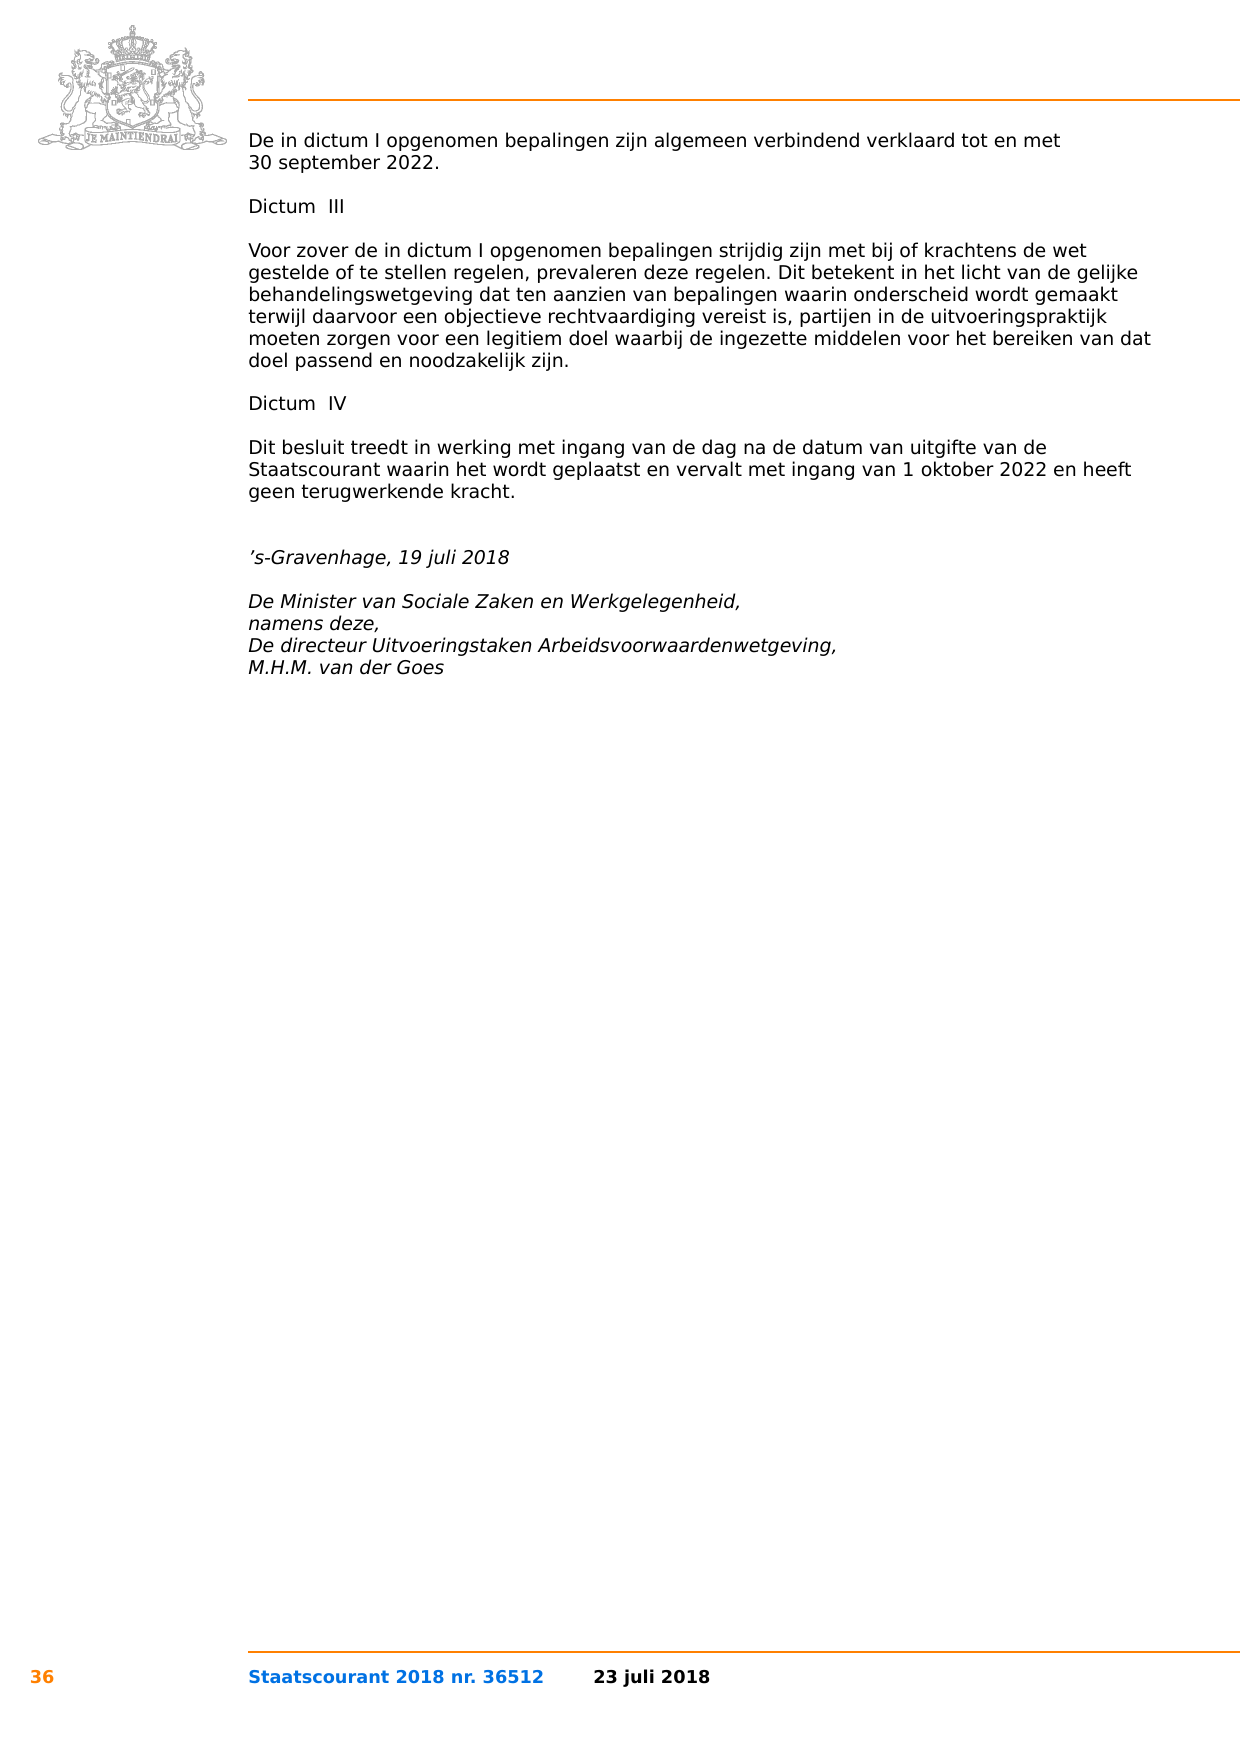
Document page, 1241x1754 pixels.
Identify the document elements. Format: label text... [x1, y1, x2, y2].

picture [38, 25, 227, 150]
text Dictum IV [248, 393, 1163, 415]
text De in dictum I opgenomen bepalingen zijn algemeen verbindend verklaard tot en met 30 september 2022. [248, 130, 1163, 174]
text ’s-Gravenhage, 19 juli 2018 [248, 547, 1163, 569]
text Dictum III [248, 196, 1163, 218]
text Dit besluit treedt in werking met ingang van de dag na de datum van uitgifte van de Staatscourant waarin het wordt geplaatst en vervalt met ingang van 1 oktober 2022 en heeft geen terugwerkende kracht. [248, 437, 1163, 503]
text Voor zover de in dictum I opgenomen bepalingen strijdig zijn met bij of krachtens de wet gestelde of te stellen regelen, prevaleren deze regelen. Dit betekent in het licht van de gelijke behandelingswetgeving dat ten aanzien van bepalingen waarin onderscheid wordt gemaakt terwijl daarvoor een objectieve rechtvaardiging vereist is, partijen in de uitvoeringspraktijk moeten zorgen voor een legitiem doel waarbij de ingezette middelen voor het bereiken van dat doel passend en noodzakelijk zijn. [248, 239, 1163, 371]
text De Minister van Sociale Zaken en Werkgelegenheid, namens deze, De directeur Uitvoeringstaken Arbeidsvoorwaardenwetgeving, M.H.M. van der Goes [248, 591, 1163, 679]
